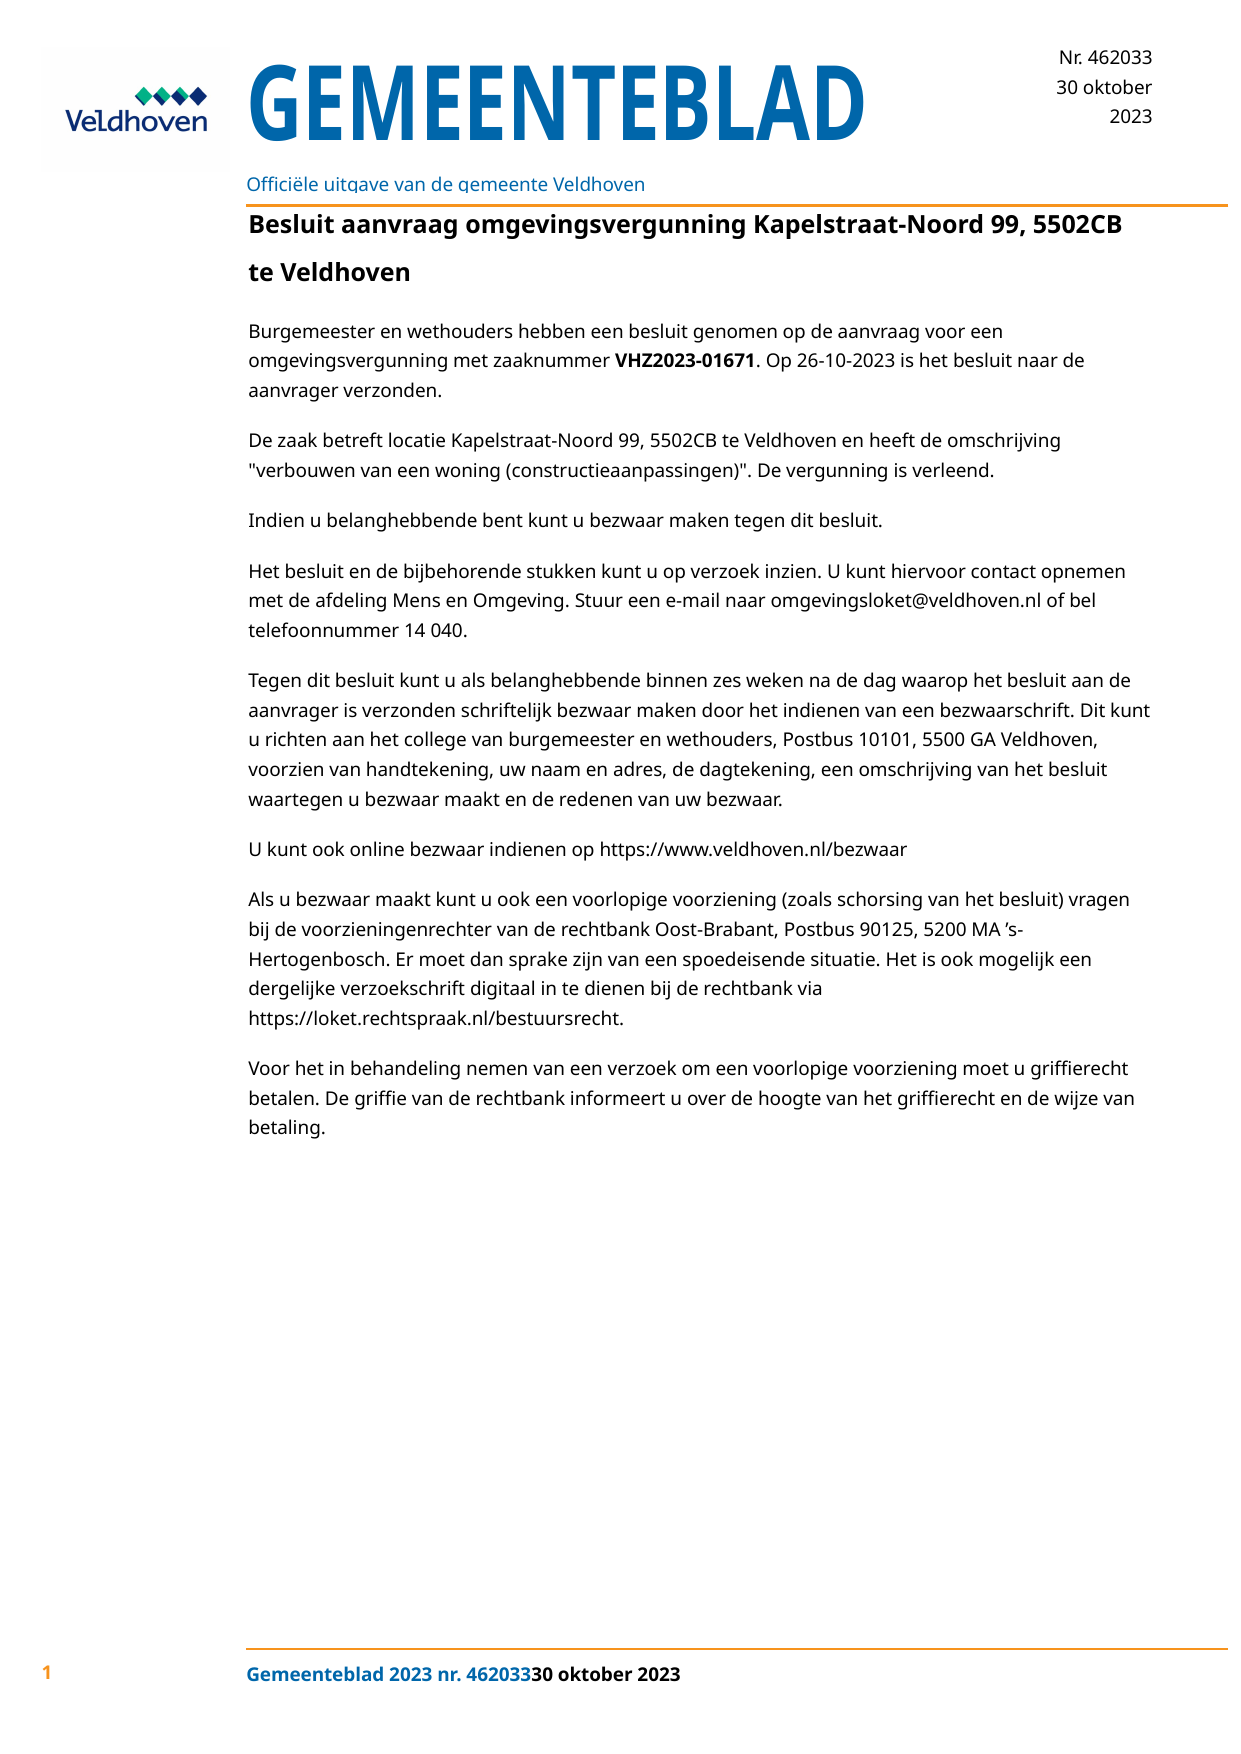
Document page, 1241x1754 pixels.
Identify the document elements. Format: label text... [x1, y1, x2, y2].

text U kunt ook online bezwaar indienen op https://www.veldhoven.nl/bezwaar [248, 836, 1152, 862]
text Als u bezwaar maakt kunt u ook een voorlopige voorziening (zoals schorsing van het besluit) vragen bij de voorzieningenrechter van de rechtbank Oost-Brabant, Postbus 90125, 5200 MA ’s-Hertogenbosch. Er moet dan sprake zijn van een spoedeisende situatie. Het is ook mogelijk een dergelijke verzoekschrift digitaal in te dienen bij de rechtbank via https://loket.rechtspraak.nl/bestuursrecht. [248, 887, 1152, 1031]
text Besluit aanvraag omgevingsvergunning Kapelstraat-Noord 99, 5502CB te Veldhoven [248, 207, 1152, 288]
text Burgemeester en wethouders hebben een besluit genomen op de aanvraag voor een omgevingsvergunning met zaaknummer VHZ2023-01671. Op 26-10-2023 is het besluit naar de aanvrager verzonden. [248, 318, 1152, 403]
text Het besluit en de bijbehorende stukken kunt u op verzoek inzien. U kunt hiervoor contact opnemen met de afdeling Mens en Omgeving. Stuur een e-mail naar omgevingsloket@veldhoven.nl of bel telefoonnummer 14 040. [248, 558, 1152, 643]
text Voor het in behandeling nemen van een verzoek om een voorlopige voorziening moet u griffierecht betalen. De griffie van de rechtbank informeert u over de hoogte van het griffierecht en de wijze van betaling. [248, 1055, 1152, 1140]
text De zaak betreft locatie Kapelstraat-Noord 99, 5502CB te Veldhoven en heeft de omschrijving "verbouwen van een woning (constructieaanpassingen)". De vergunning is verleend. [248, 427, 1152, 483]
picture [41, 47, 231, 172]
text Indien u belanghebbende bent kunt u bezwaar maken tegen dit besluit. [248, 507, 1152, 533]
text Tegen dit besluit kunt u als belanghebbende binnen zes weken na de dag waarop het besluit aan de aanvrager is verzonden schriftelijk bezwaar maken door het indienen van een bezwaarschrift. Dit kunt u richten aan het college van burgemeester en wethouders, Postbus 10101, 5500 GA Veldhoven, voorzien van handtekening, uw naam en adres, de dagtekening, een omschrijving van het besluit waartegen u bezwaar maakt en de redenen van uw bezwaar. [248, 667, 1152, 812]
